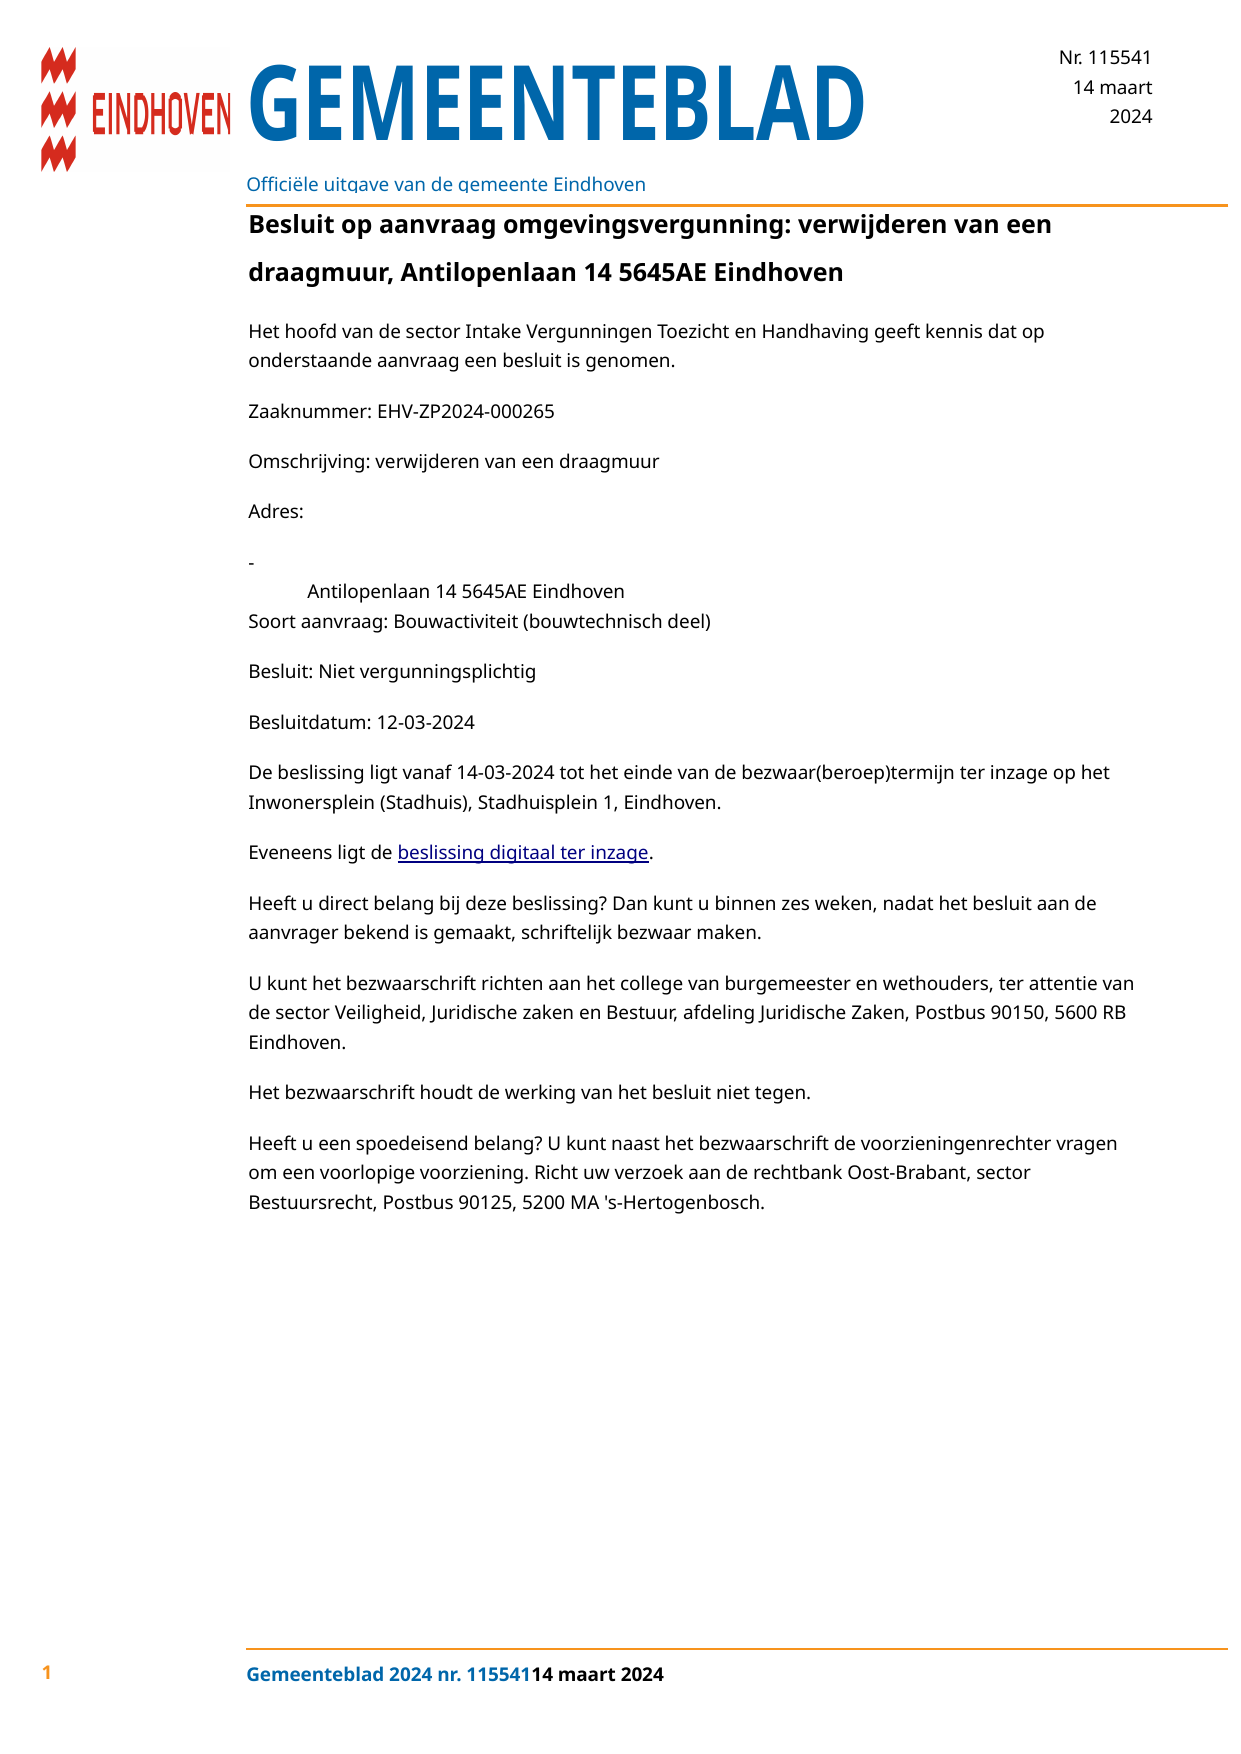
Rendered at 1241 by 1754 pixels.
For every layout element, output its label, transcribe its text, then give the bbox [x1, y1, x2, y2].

text Heeft u direct belang bij deze beslissing? Dan kunt u binnen zes weken, nadat het besluit aan de aanvrager bekend is gemaakt, schriftelijk bezwaar maken. [248, 890, 1152, 945]
text Soort aanvraag: Bouwactiviteit (bouwtechnisch deel) [248, 608, 1152, 634]
text Zaaknummer: EHV-ZP2024-000265 [248, 398, 1152, 424]
text Besluitdatum: 12-03-2024 [248, 709, 1152, 735]
text Eveneens ligt de beslissing digitaal ter inzage. [248, 839, 1152, 865]
text Besluit: Niet vergunningsplichtig [248, 659, 1152, 684]
text Het bezwaarschrift houdt de werking van het besluit niet tegen. [248, 1079, 1152, 1105]
text Heeft u een spoedeisend belang? U kunt naast het bezwaarschrift de voorzieningenrechter vragen om een voorlopige voorziening. Richt uw verzoek aan de rechtbank Oost-Brabant, sector Bestuursrecht, Postbus 90125, 5200 MA 's-Hertogenbosch. [248, 1130, 1152, 1215]
text Het hoofd van de sector Intake Vergunningen Toezicht en Handhaving geeft kennis dat op onderstaande aanvraag een besluit is genomen. [248, 318, 1152, 373]
list Antilopenlaan 14 5645AE Eindhoven [248, 579, 1152, 604]
text U kunt het bezwaarschrift richten aan het college van burgemeester en wethouders, ter attentie van de sector Veiligheid, Juridische zaken en Bestuur, afdeling Juridische Zaken, Postbus 90150, 5600 RB Eindhoven. [248, 970, 1152, 1055]
text Omschrijving: verwijderen van een draagmuur [248, 448, 1152, 474]
text De beslissing ligt vanaf 14-03-2024 tot het einde van de bezwaar(beroep)termijn ter inzage op het Inwonersplein (Stadhuis), Stadhuisplein 1, Eindhoven. [248, 759, 1152, 815]
text Adres: [248, 499, 1152, 524]
text Besluit op aanvraag omgevingsvergunning: verwijderen van een draagmuur, Antilopenlaan 14 5645AE Eindhoven [248, 207, 1152, 288]
picture [41, 47, 231, 172]
